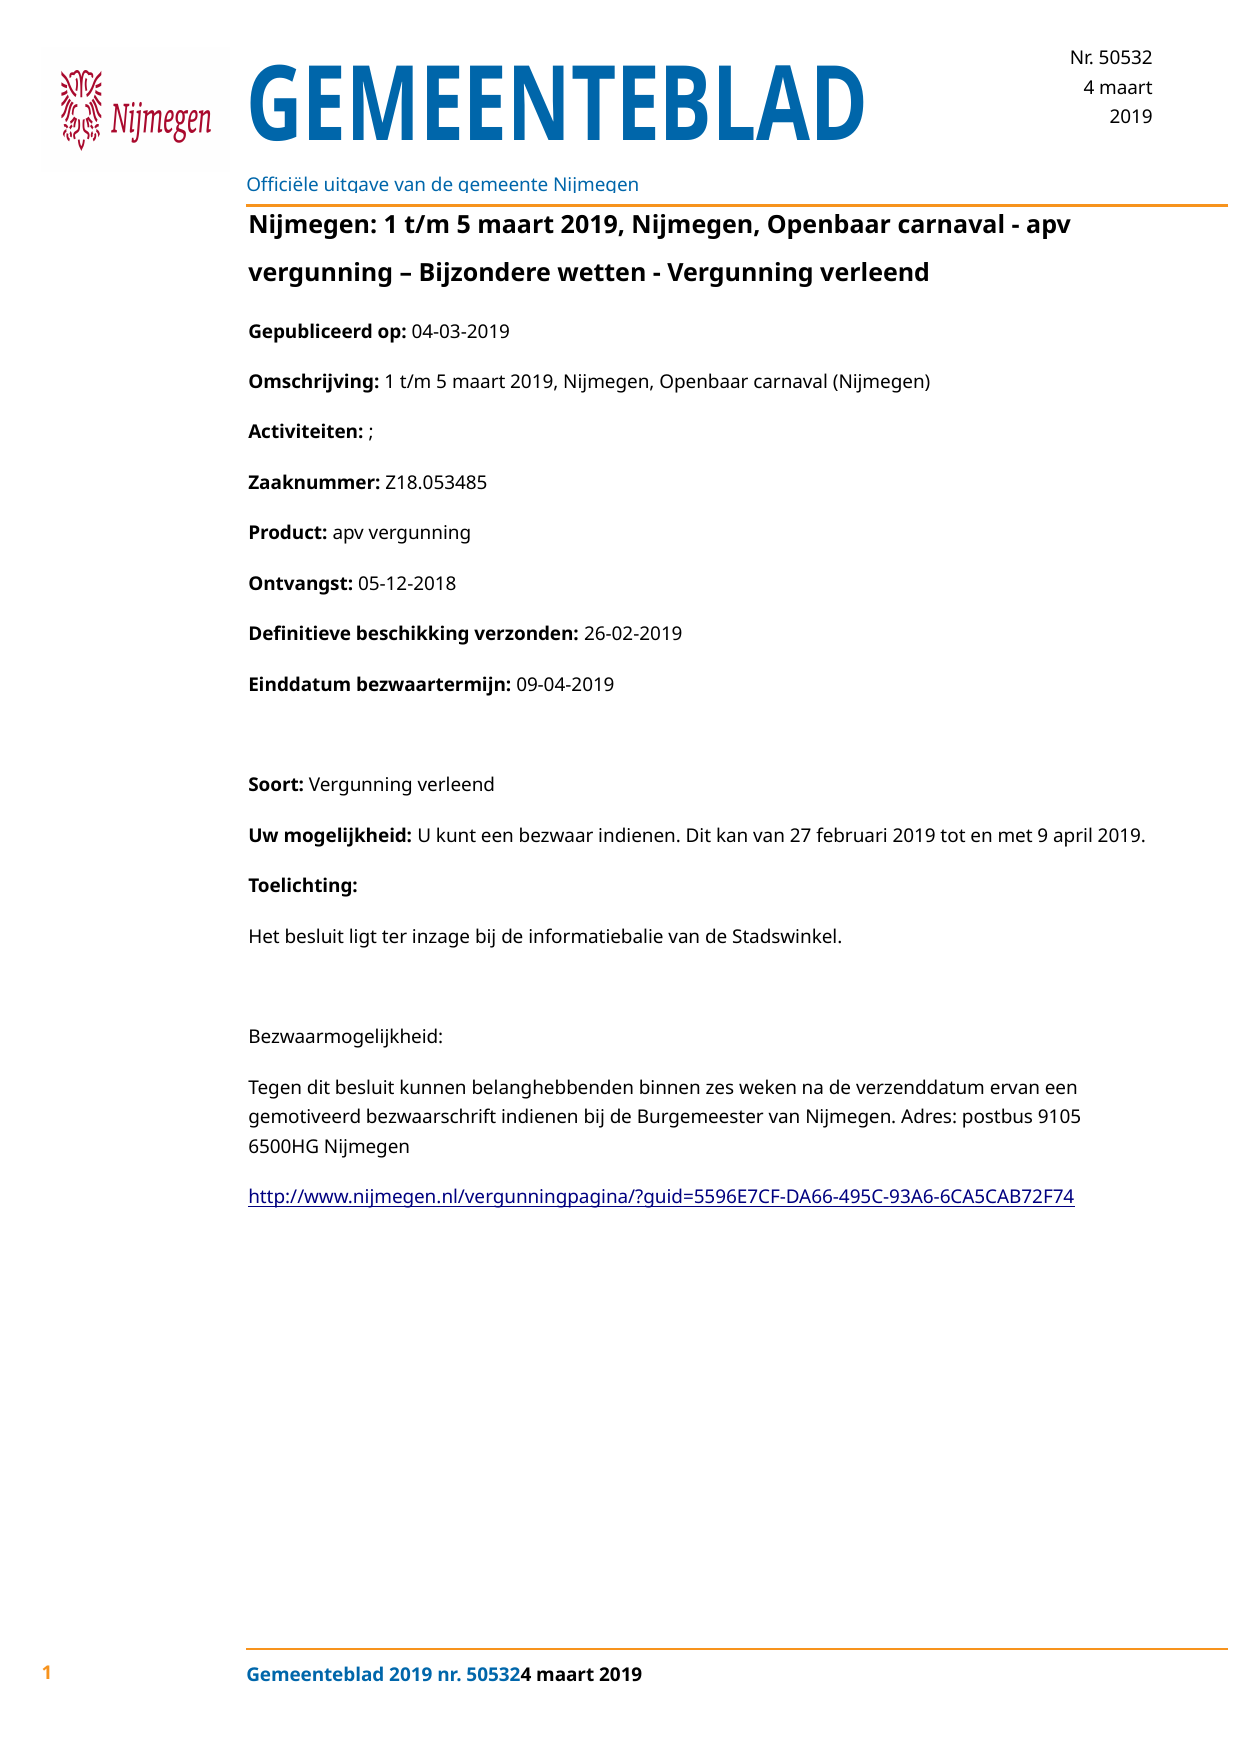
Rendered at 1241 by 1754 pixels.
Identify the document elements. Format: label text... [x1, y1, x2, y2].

text Zaaknummer: Z18.053485 [248, 469, 1152, 495]
text Gepubliceerd op: 04-03-2019 [248, 318, 1152, 344]
text Soort: Vergunning verleend [248, 772, 1152, 797]
text Uw mogelijkheid: U kunt een bezwaar indienen. Dit kan van 27 februari 2019 tot en met 9 april 2019. [248, 822, 1152, 848]
text Einddatum bezwaartermijn: 09-04-2019 [248, 671, 1152, 697]
text Bezwaarmogelijkheid: [248, 1024, 1152, 1049]
text Activiteiten: ; [248, 419, 1152, 444]
text Omschrijving: 1 t/m 5 maart 2019, Nijmegen, Openbaar carnaval (Nijmegen) [248, 368, 1152, 394]
text Product: apv vergunning [248, 519, 1152, 545]
text Nijmegen: 1 t/m 5 maart 2019, Nijmegen, Openbaar carnaval - apv vergunning – Bijzondere wetten - Vergunning verleend [248, 207, 1152, 288]
text Definitieve beschikking verzonden: 26-02-2019 [248, 620, 1152, 646]
text Het besluit ligt ter inzage bij de informatiebalie van de Stadswinkel. [248, 923, 1152, 949]
picture [41, 47, 231, 172]
text http://www.nijmegen.nl/vergunningpagina/?guid=5596E7CF-DA66-495C-93A6-6CA5CAB72F74 [248, 1184, 1152, 1209]
text Toelichting: [248, 872, 1152, 898]
text Tegen dit besluit kunnen belanghebbenden binnen zes weken na de verzenddatum ervan een gemotiveerd bezwaarschrift indienen bij de Burgemeester van Nijmegen. Adres: postbus 9105 6500HG Nijmegen [248, 1074, 1152, 1159]
text Ontvangst: 05-12-2018 [248, 570, 1152, 596]
